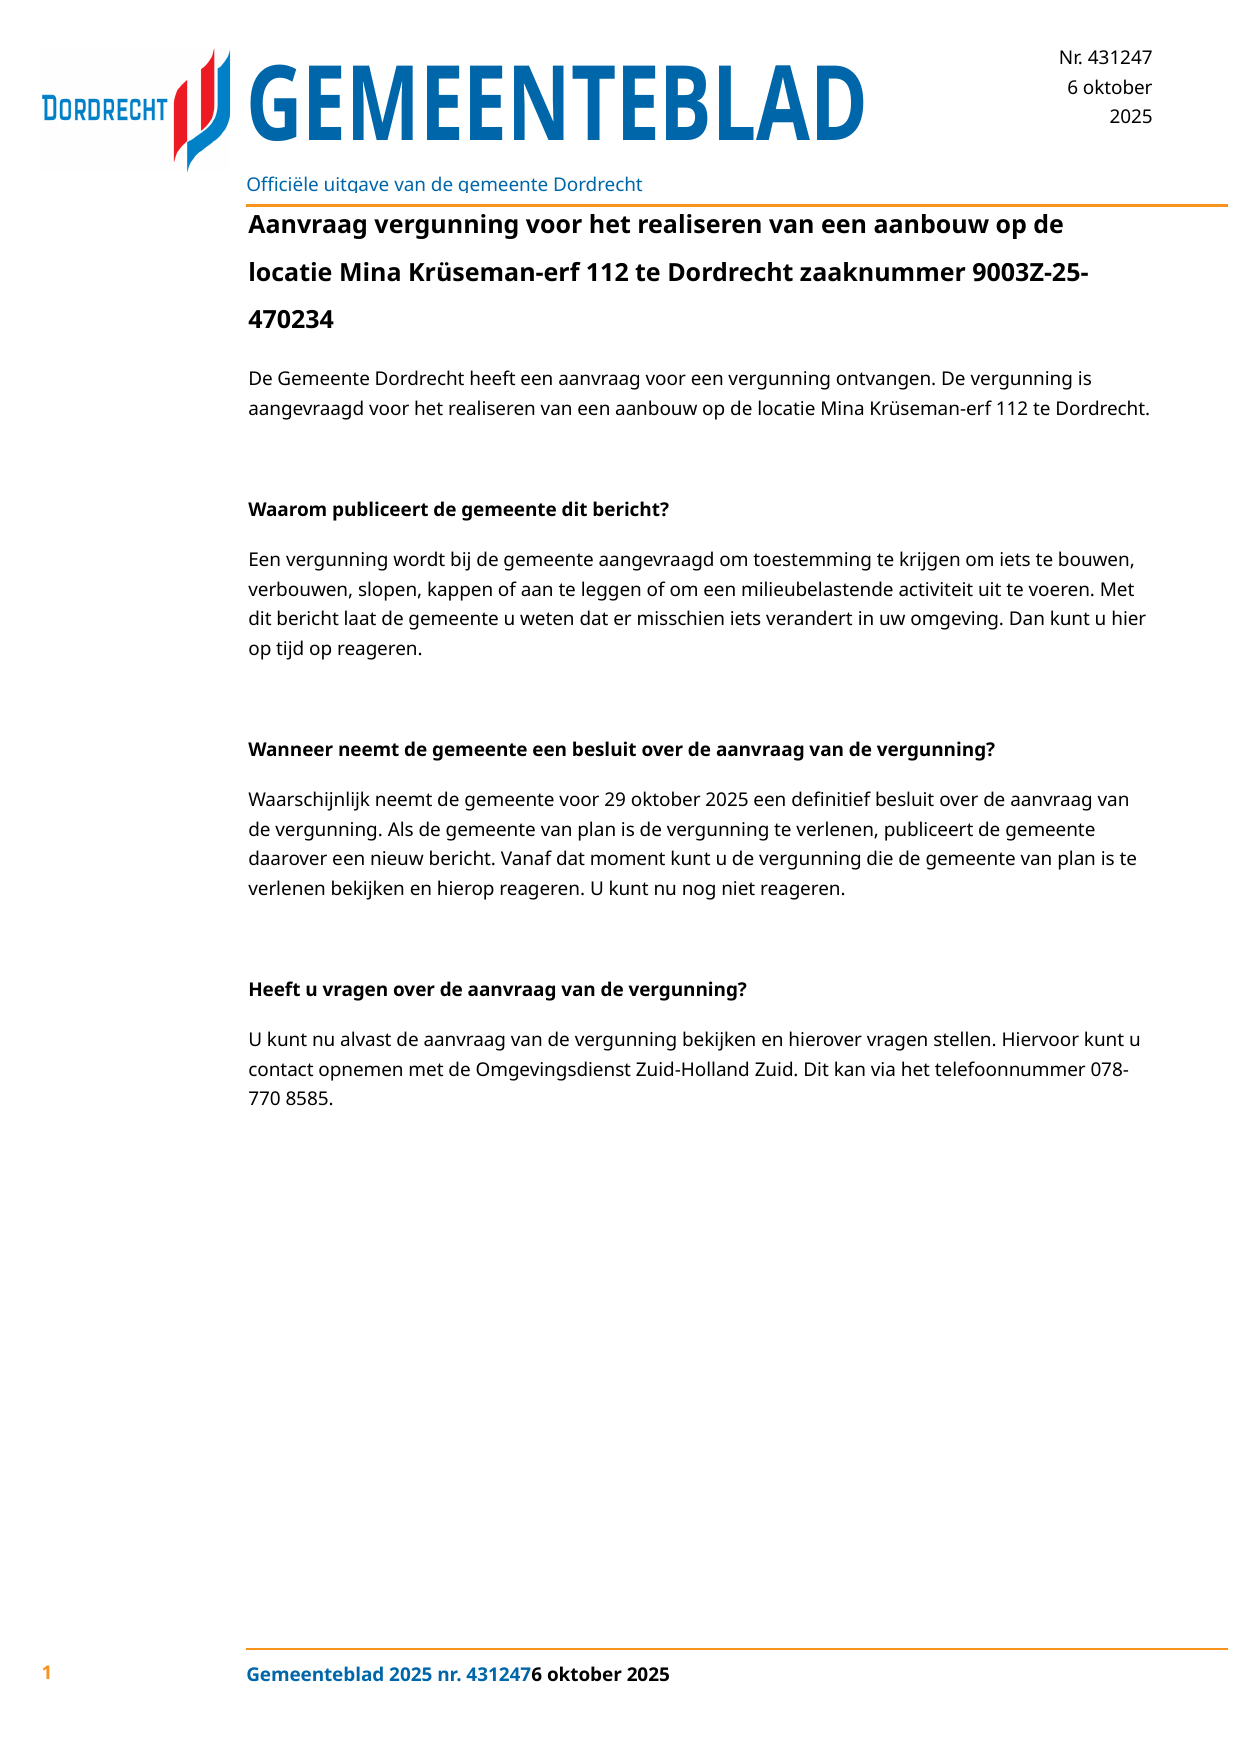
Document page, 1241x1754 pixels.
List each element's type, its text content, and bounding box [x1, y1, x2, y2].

text Waarom publiceert de gemeente dit bericht? [248, 496, 1152, 522]
text Wanneer neemt de gemeente een besluit over de aanvraag van de vergunning? [248, 736, 1152, 762]
text De Gemeente Dordrecht heeft een aanvraag voor een vergunning ontvangen. De vergunning is aangevraagd voor het realiseren van een aanbouw op de locatie Mina Krüseman-erf 112 te Dordrecht. [248, 366, 1152, 421]
text Heeft u vragen over de aanvraag van de vergunning? [248, 976, 1152, 1002]
text Waarschijnlijk neemt de gemeente voor 29 oktober 2025 een definitief besluit over de aanvraag van de vergunning. Als de gemeente van plan is de vergunning te verlenen, publiceert de gemeente daarover een nieuw bericht. Vanaf dat moment kunt u de vergunning die de gemeente van plan is te verlenen bekijken en hierop reageren. U kunt nu nog niet reageren. [248, 786, 1152, 901]
picture [41, 47, 231, 172]
text Een vergunning wordt bij de gemeente aangevraagd om toestemming te krijgen om iets te bouwen, verbouwen, slopen, kappen of aan te leggen of om een milieubelastende activiteit uit te voeren. Met dit bericht laat de gemeente u weten dat er misschien iets verandert in uw omgeving. Dan kunt u hier op tijd op reageren. [248, 546, 1152, 661]
text Aanvraag vergunning voor het realiseren van een aanbouw op de locatie Mina Krüseman-erf 112 te Dordrecht zaaknummer 9003Z-25-470234 [248, 207, 1152, 336]
text U kunt nu alvast de aanvraag van de vergunning bekijken en hierover vragen stellen. Hiervoor kunt u contact opnemen met de Omgevingsdienst Zuid-Holland Zuid. Dit kan via het telefoonnummer 078-770 8585. [248, 1026, 1152, 1111]
